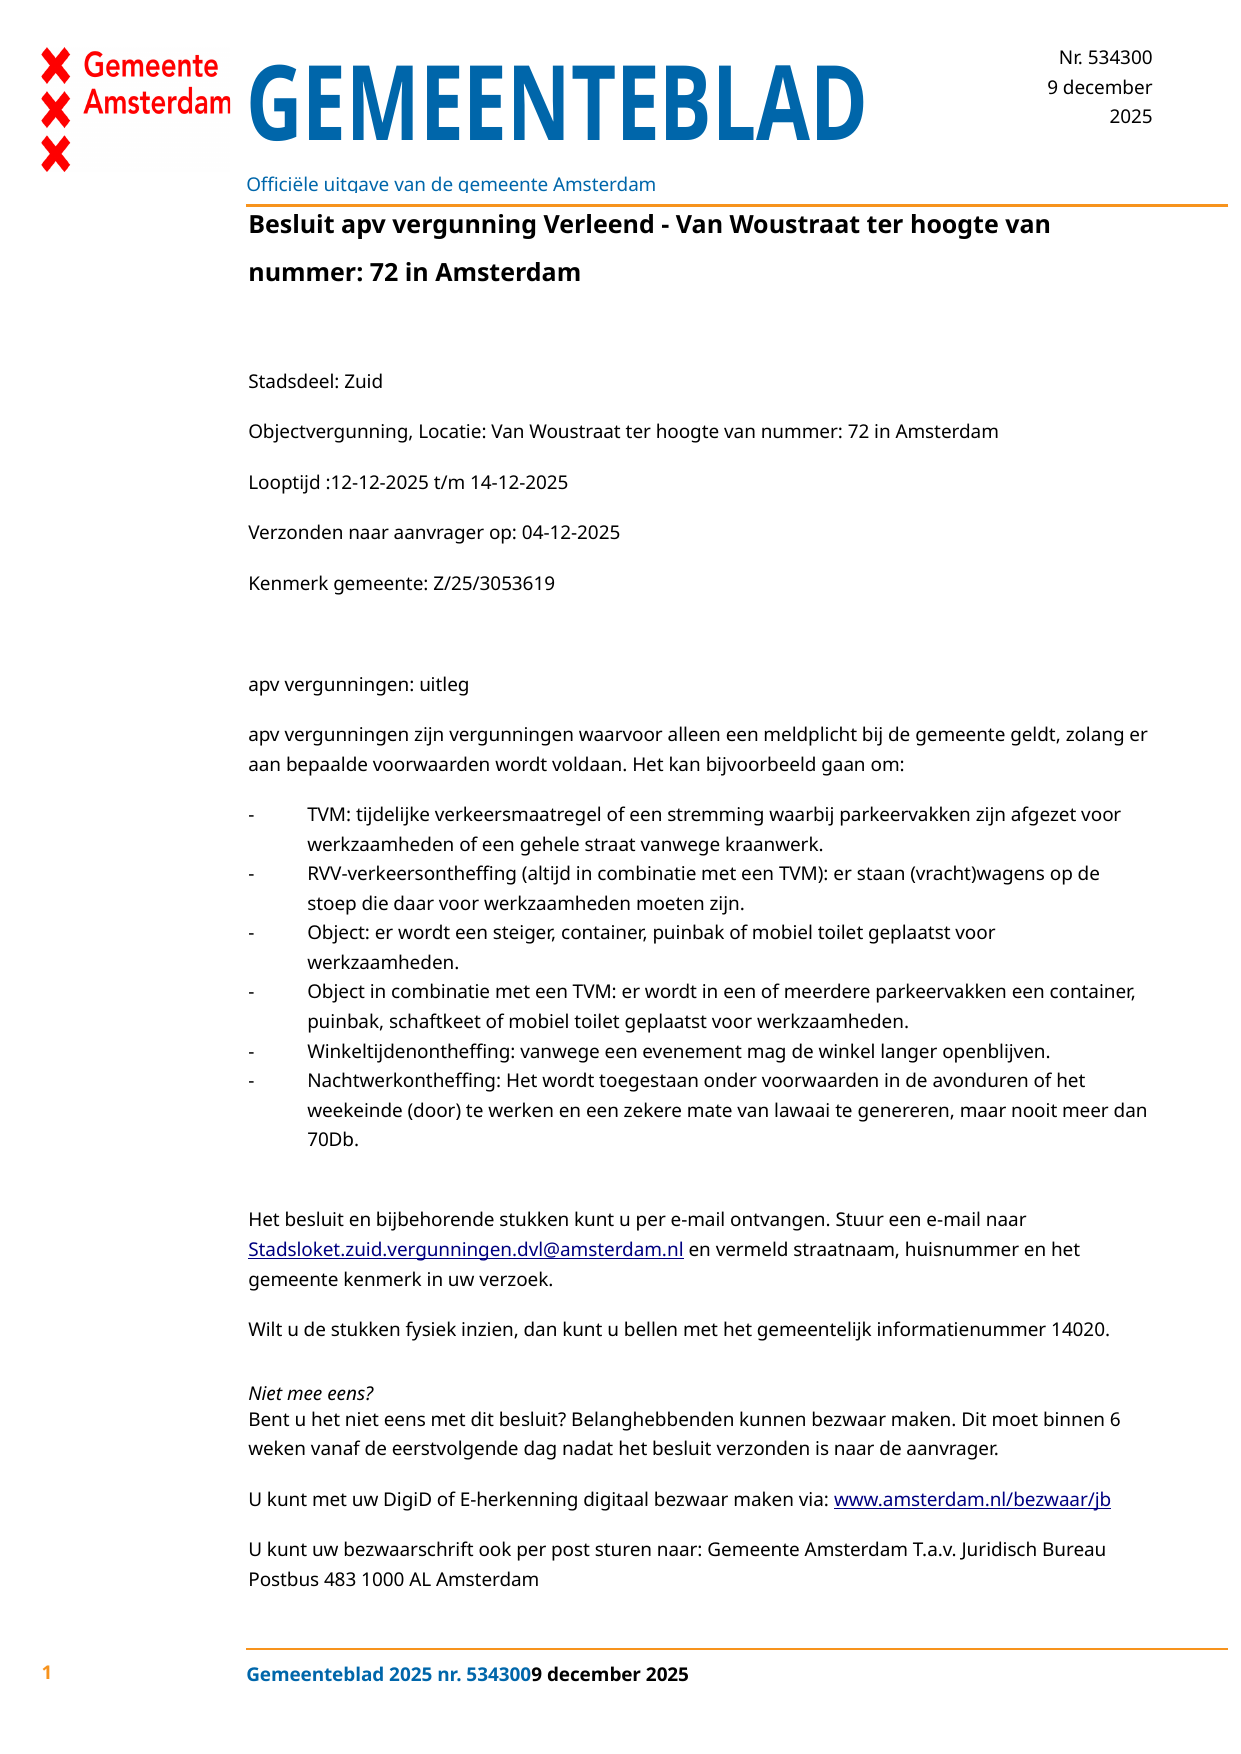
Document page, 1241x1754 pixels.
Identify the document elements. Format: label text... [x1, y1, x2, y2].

text Kenmerk gemeente: Z/25/3053619 [248, 570, 1152, 596]
list Winkeltijdenontheffing: vanwege een evenement mag de winkel langer openblijven. [248, 1038, 1152, 1064]
text Besluit apv vergunning Verleend - Van Woustraat ter hoogte van nummer: 72 in Amsterdam [248, 207, 1152, 288]
list Object in combinatie met een TVM: er wordt in een of meerdere parkeervakken een container, puinbak, schaftkeet of mobiel toilet geplaatst voor werkzaamheden. [248, 979, 1152, 1034]
text Wilt u de stukken fysiek inzien, dan kunt u bellen met het gemeentelijk informatienummer 14020. [248, 1316, 1152, 1342]
text apv vergunningen: uitleg [248, 671, 1152, 697]
text Het besluit en bijbehorende stukken kunt u per e-mail ontvangen. Stuur een e-mail naar Stadsloket.zuid.vergunningen.dvl@amsterdam.nl en vermeld straatnaam, huisnummer en het gemeente kenmerk in uw verzoek. [248, 1207, 1152, 1292]
list Nachtwerkontheffing: Het wordt toegestaan onder voorwaarden in de avonduren of het weekeinde (door) te werken en een zekere mate van lawaai te genereren, maar nooit meer dan 70Db. [248, 1067, 1152, 1152]
text Niet mee eens? [248, 1380, 1152, 1406]
text Objectvergunning, Locatie: Van Woustraat ter hoogte van nummer: 72 in Amsterdam [248, 419, 1152, 444]
list Object: er wordt een steiger, container, puinbak of mobiel toilet geplaatst voor werkzaamheden. [248, 919, 1152, 975]
text Verzonden naar aanvrager op: 04-12-2025 [248, 519, 1152, 545]
text apv vergunningen zijn vergunningen waarvoor alleen een meldplicht bij de gemeente geldt, zolang er aan bepaalde voorwaarden wordt voldaan. Het kan bijvoorbeeld gaan om: [248, 721, 1152, 777]
text U kunt met uw DigiD of E-herkenning digitaal bezwaar maken via: www.amsterdam.nl/bezwaar/jb [248, 1486, 1152, 1512]
list TVM: tijdelijke verkeersmaatregel of een stremming waarbij parkeervakken zijn afgezet voor werkzaamheden of een gehele straat vanwege kraanwerk. [248, 801, 1152, 857]
picture [41, 47, 231, 172]
text Bent u het niet eens met dit besluit? Belanghebbenden kunnen bezwaar maken. Dit moet binnen 6 weken vanaf de eerstvolgende dag nadat het besluit verzonden is naar de aanvrager. [248, 1406, 1152, 1461]
text U kunt uw bezwaarschrift ook per post sturen naar: Gemeente Amsterdam T.a.v. Juridisch Bureau Postbus 483 1000 AL Amsterdam [248, 1536, 1152, 1592]
text Looptijd :12-12-2025 t/m 14-12-2025 [248, 469, 1152, 495]
text Stadsdeel: Zuid [248, 368, 1152, 394]
list RVV-verkeersontheffing (altijd in combinatie met een TVM): er staan (vracht)wagens op de stoep die daar voor werkzaamheden moeten zijn. [248, 860, 1152, 916]
